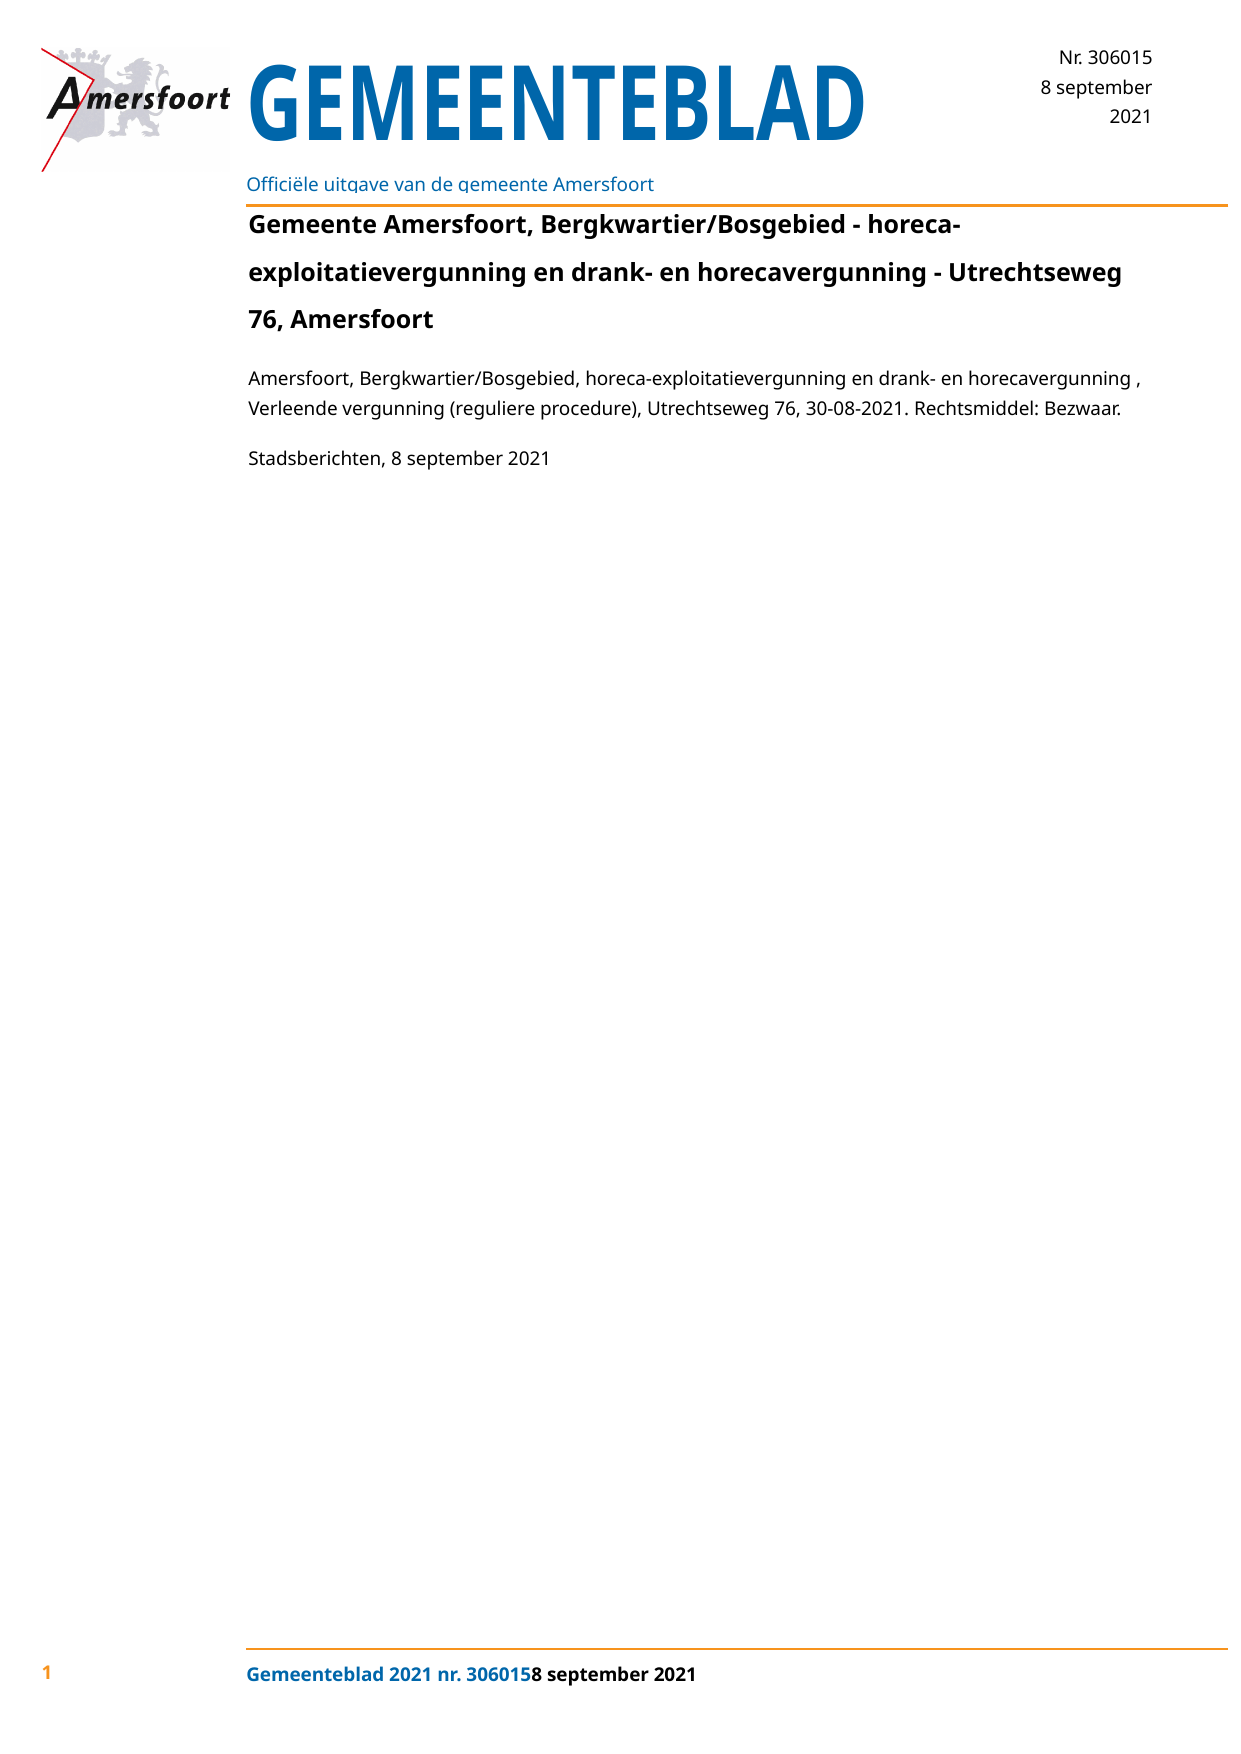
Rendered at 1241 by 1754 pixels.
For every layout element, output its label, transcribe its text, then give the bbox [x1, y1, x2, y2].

picture [41, 47, 231, 172]
text Gemeente Amersfoort, Bergkwartier/Bosgebied - horeca-exploitatievergunning en drank- en horecavergunning - Utrechtseweg 76, Amersfoort [248, 207, 1152, 336]
text Stadsberichten, 8 september 2021 [248, 446, 1152, 471]
text Amersfoort, Bergkwartier/Bosgebied, horeca-exploitatievergunning en drank- en horecavergunning , Verleende vergunning (reguliere procedure), Utrechtseweg 76, 30-08-2021. Rechtsmiddel: Bezwaar. [248, 366, 1152, 421]
